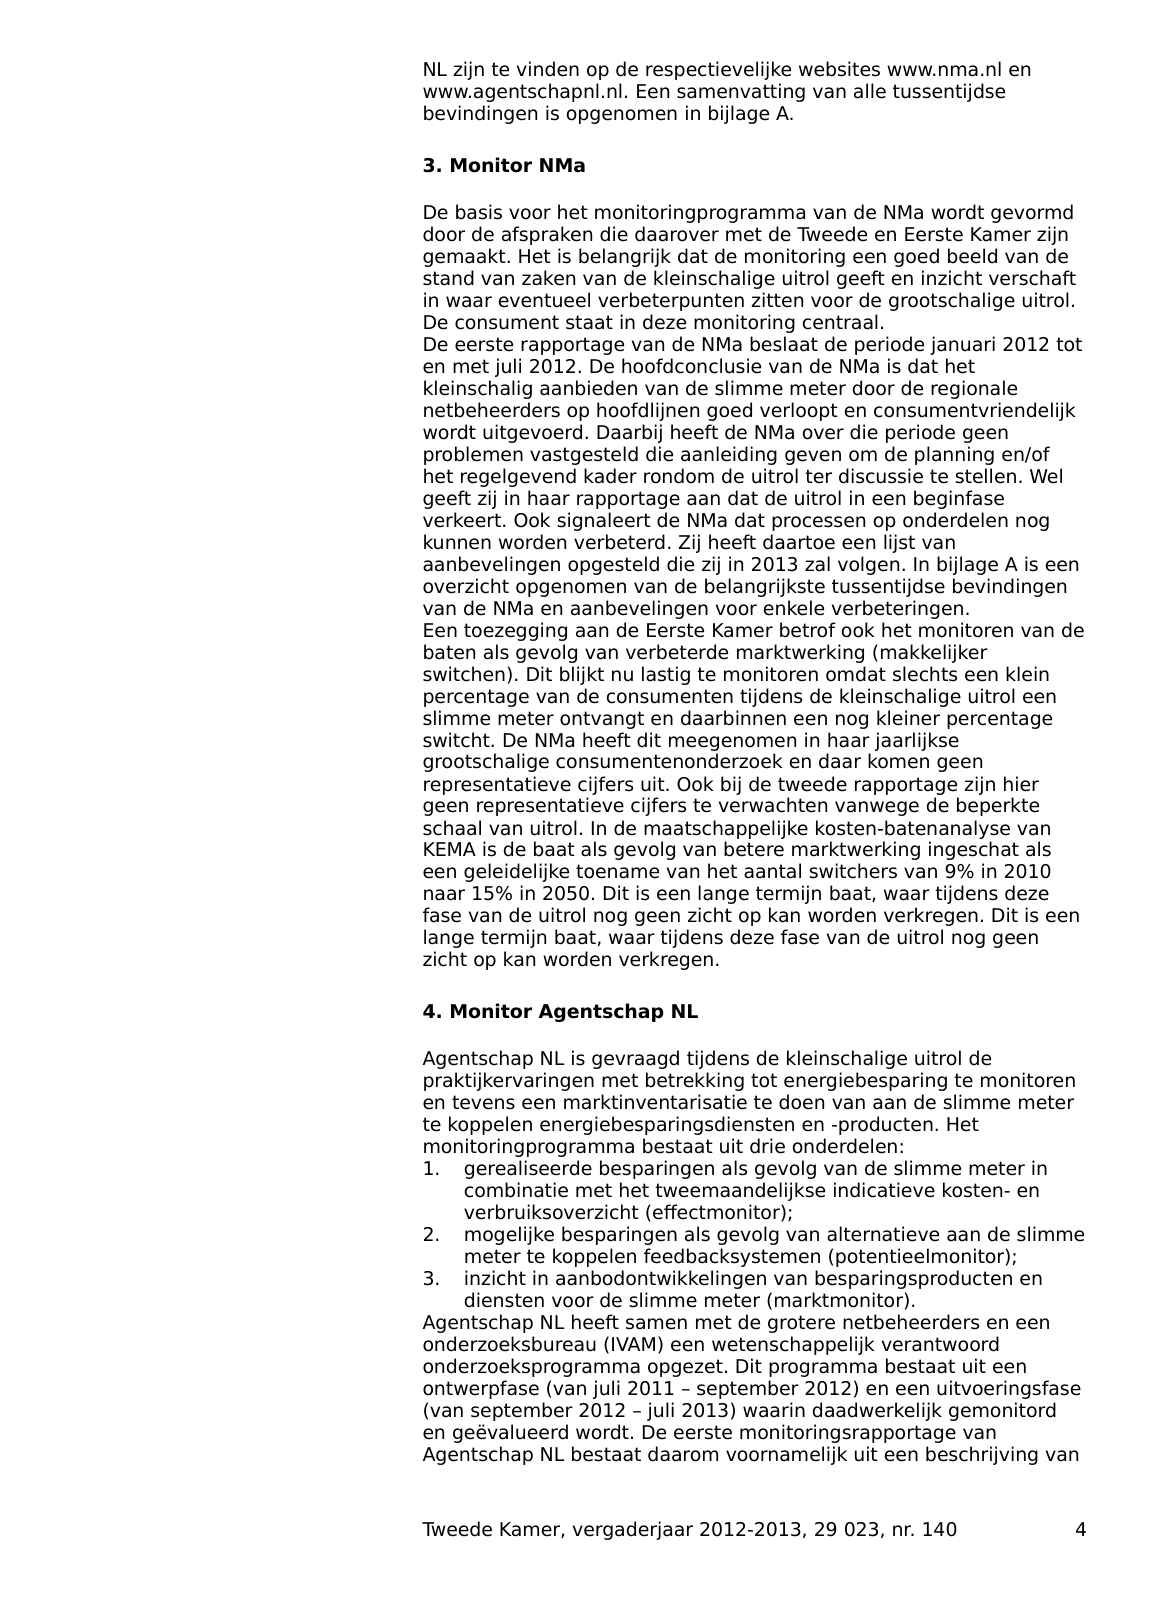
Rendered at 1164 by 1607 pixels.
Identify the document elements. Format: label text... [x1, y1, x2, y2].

text 1. gerealiseerde besparingen als gevolg van de slimme meter in combinatie met het tweemaandelijkse indicatieve kosten- en verbruiksoverzicht (effectmonitor); [422, 1158, 1087, 1224]
text De basis voor het monitoringprogramma van de NMa wordt gevormd door de afspraken die daarover met de Tweede en Eerste Kamer zijn gemaakt. Het is belangrijk dat de monitoring een goed beeld van de stand van zaken van de kleinschalige uitrol geeft en inzicht verschaft in waar eventueel verbeterpunten zitten voor de grootschalige uitrol. De consument staat in deze monitoring centraal. [422, 202, 1087, 334]
text 3. inzicht in aanbodontwikkelingen van besparingsproducten en diensten voor de slimme meter (marktmonitor). [422, 1268, 1087, 1312]
text Een toezegging aan de Eerste Kamer betrof ook het monitoren van de baten als gevolg van verbeterde marktwerking (makkelijker switchen). Dit blijkt nu lastig te monitoren omdat slechts een klein percentage van de consumenten tijdens de kleinschalige uitrol een slimme meter ontvangt en daarbinnen een nog kleiner percentage switcht. De NMa heeft dit meegenomen in haar jaarlijkse grootschalige consumentenonderzoek en daar komen geen representatieve cijfers uit. Ook bij de tweede rapportage zijn hier geen representatieve cijfers te verwachten vanwege de beperkte schaal van uitrol. In de maatschappelijke kosten-batenanalyse van KEMA is de baat als gevolg van betere marktwerking ingeschat als een geleidelijke toename van het aantal switchers van 9% in 2010 naar 15% in 2050. Dit is een lange termijn baat, waar tijdens deze fase van de uitrol nog geen zicht op kan worden verkregen. Dit is een lange termijn baat, waar tijdens deze fase van de uitrol nog geen zicht op kan worden verkregen. [422, 619, 1087, 971]
text Agentschap NL is gevraagd tijdens de kleinschalige uitrol de praktijkervaringen met betrekking tot energiebesparing te monitoren en tevens een marktinventarisatie te doen van aan de slimme meter te koppelen energiebesparingsdiensten en -producten. Het monitoringprogramma bestaat uit drie onderdelen: [422, 1048, 1087, 1158]
text 2. mogelijke besparingen als gevolg van alternatieve aan de slimme meter te koppelen feedbacksystemen (potentieelmonitor); [422, 1224, 1087, 1268]
text De eerste rapportage van de NMa beslaat de periode januari 2012 tot en met juli 2012. De hoofdconclusie van de NMa is dat het kleinschalig aanbieden van de slimme meter door de regionale netbeheerders op hoofdlijnen goed verloopt en consumentvriendelijk wordt uitgevoerd. Daarbij heeft de NMa over die periode geen problemen vastgesteld die aanleiding geven om de planning en/of het regelgevend kader rondom de uitrol ter discussie te stellen. Wel geeft zij in haar rapportage aan dat de uitrol in een beginfase verkeert. Ook signaleert de NMa dat processen op onderdelen nog kunnen worden verbeterd. Zij heeft daartoe een lijst van aanbevelingen opgesteld die zij in 2013 zal volgen. In bijlage A is een overzicht opgenomen van de belangrijkste tussentijdse bevindingen van de NMa en aanbevelingen voor enkele verbeteringen. [422, 334, 1087, 619]
subtitle 3. Monitor NMa [422, 155, 1087, 177]
text Agentschap NL heeft samen met de grotere netbeheerders en een onderzoeksbureau (IVAM) een wetenschappelijk verantwoord onderzoeksprogramma opgezet. Dit programma bestaat uit een ontwerpfase (van juli 2011 – september 2012) en een uitvoeringsfase (van september 2012 – juli 2013) waarin daadwerkelijk gemonitord en geëvalueerd wordt. De eerste monitoringsrapportage van Agentschap NL bestaat daarom voornamelijk uit een beschrijving van [422, 1312, 1087, 1466]
text NL zijn te vinden op de respectievelijke websites www.nma.nl en www.agentschapnl.nl. Een samenvatting van alle tussentijdse bevindingen is opgenomen in bijlage A. [422, 59, 1087, 125]
subtitle 4. Monitor Agentschap NL [422, 1001, 1087, 1023]
